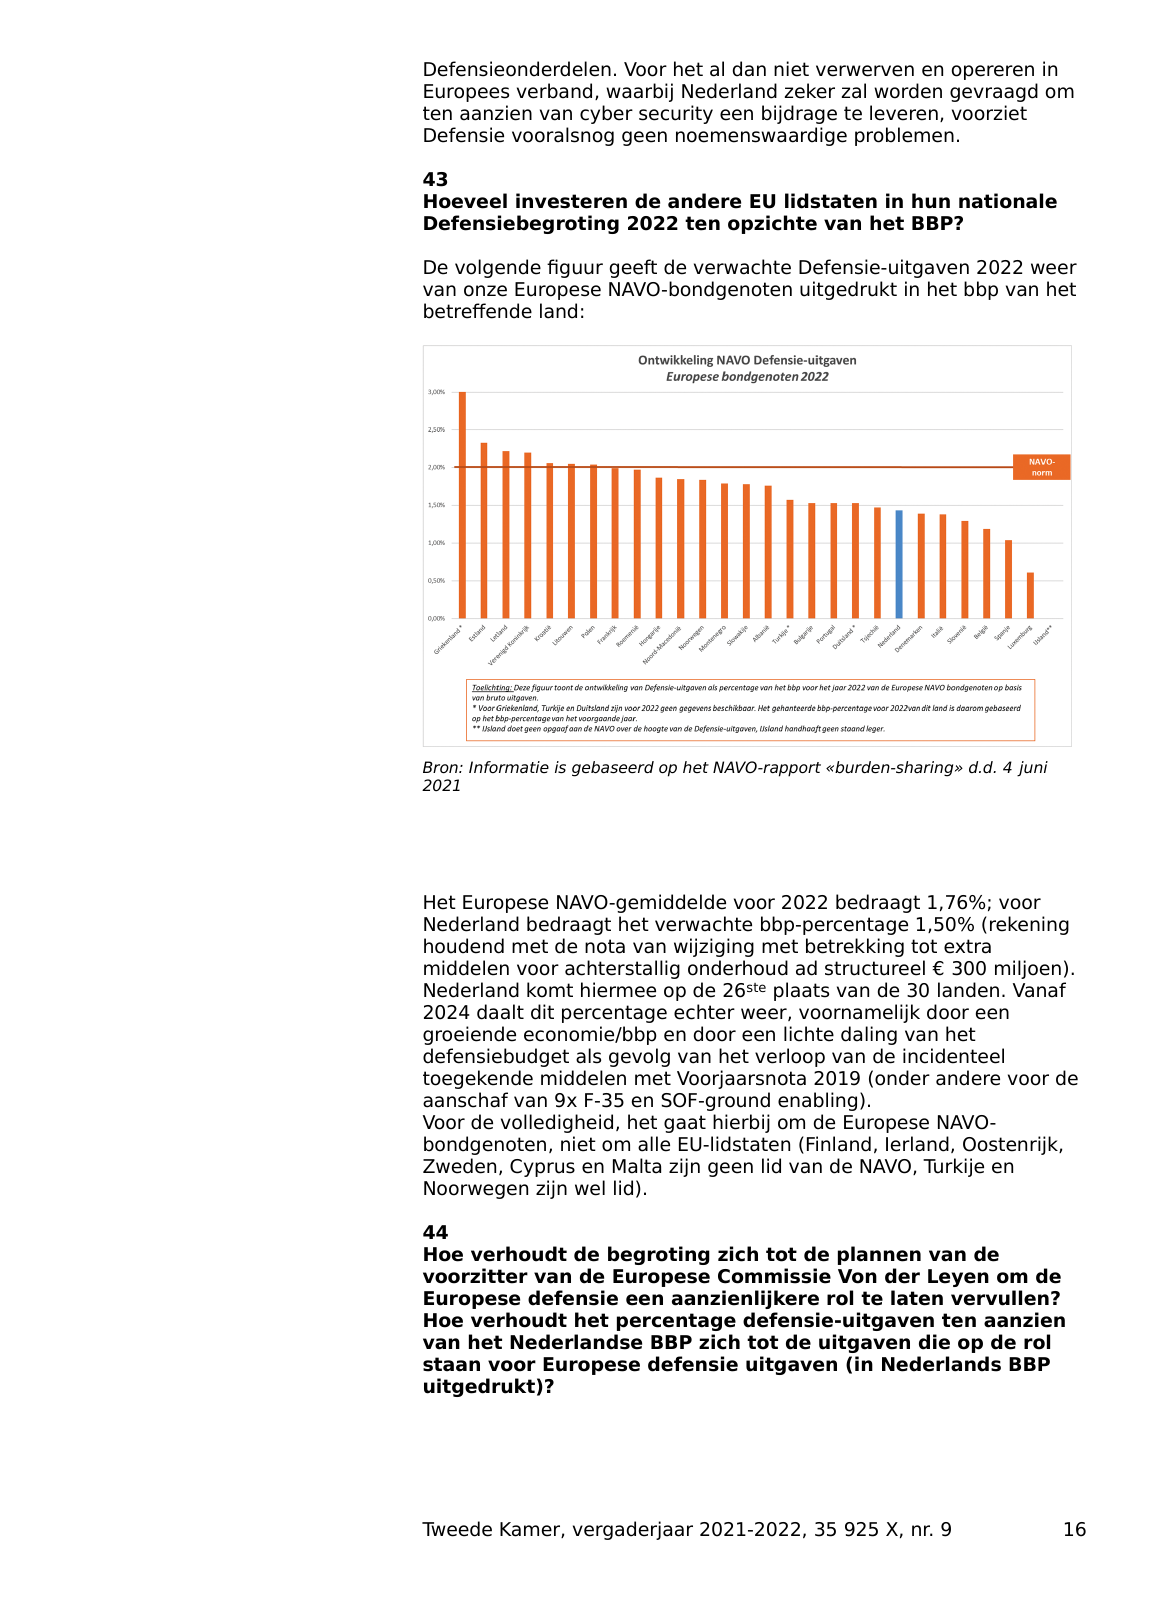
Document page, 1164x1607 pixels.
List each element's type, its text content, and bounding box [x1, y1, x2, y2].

text 43 [422, 169, 1087, 191]
text Bron: Informatie is gebaseerd op het NAVO-rapport «burden-sharing» d.d. 4 juni 2021 [422, 759, 1072, 795]
text 44 [422, 1222, 1087, 1244]
text Hoe verhoudt de begroting zich tot de plannen van de voorzitter van de Europese Commissie Von der Leyen om de Europese defensie een aanzienlijkere rol te laten vervullen? Hoe verhoudt het percentage defensie-uitgaven ten aanzien van het Nederlandse BBP zich tot de uitgaven die op de rol staan voor Europese defensie uitgaven (in Nederlands BBP uitgedrukt)? [422, 1244, 1087, 1398]
text Defensieonderdelen. Voor het al dan niet verwerven en opereren in Europees verband, waarbij Nederland zeker zal worden gevraagd om ten aanzien van cyber security een bijdrage te leveren, voorziet Defensie vooralsnog geen noemenswaardige problemen. [422, 59, 1087, 147]
text Voor de volledigheid, het gaat hierbij om de Europese NAVO-bondgenoten, niet om alle EU-lidstaten (Finland, Ierland, Oostenrijk, Zweden, Cyprus en Malta zijn geen lid van de NAVO, Turkije en Noorwegen zijn wel lid). [422, 1112, 1087, 1200]
text De volgende figuur geeft de verwachte Defensie-uitgaven 2022 weer van onze Europese NAVO-bondgenoten uitgedrukt in het bbp van het betreffende land: [422, 257, 1087, 323]
text Het Europese NAVO-gemiddelde voor 2022 bedraagt 1,76%; voor Nederland bedraagt het verwachte bbp-percentage 1,50% (rekening houdend met de nota van wijziging met betrekking tot extra middelen voor achterstallig onderhoud ad structureel € 300 miljoen). Nederland komt hiermee op de 26ste plaats van de 30 landen. Vanaf 2024 daalt dit percentage echter weer, voornamelijk door een groeiende economie/bbp en door een lichte daling van het defensiebudget als gevolg van het verloop van de incidenteel toegekende middelen met Voorjaarsnota 2019 (onder andere voor de aanschaf van 9x F-35 en SOF-ground enabling). [422, 892, 1087, 1112]
picture [422, 345, 1072, 747]
text Hoeveel investeren de andere EU lidstaten in hun nationale Defensiebegroting 2022 ten opzichte van het BBP? [422, 191, 1087, 235]
